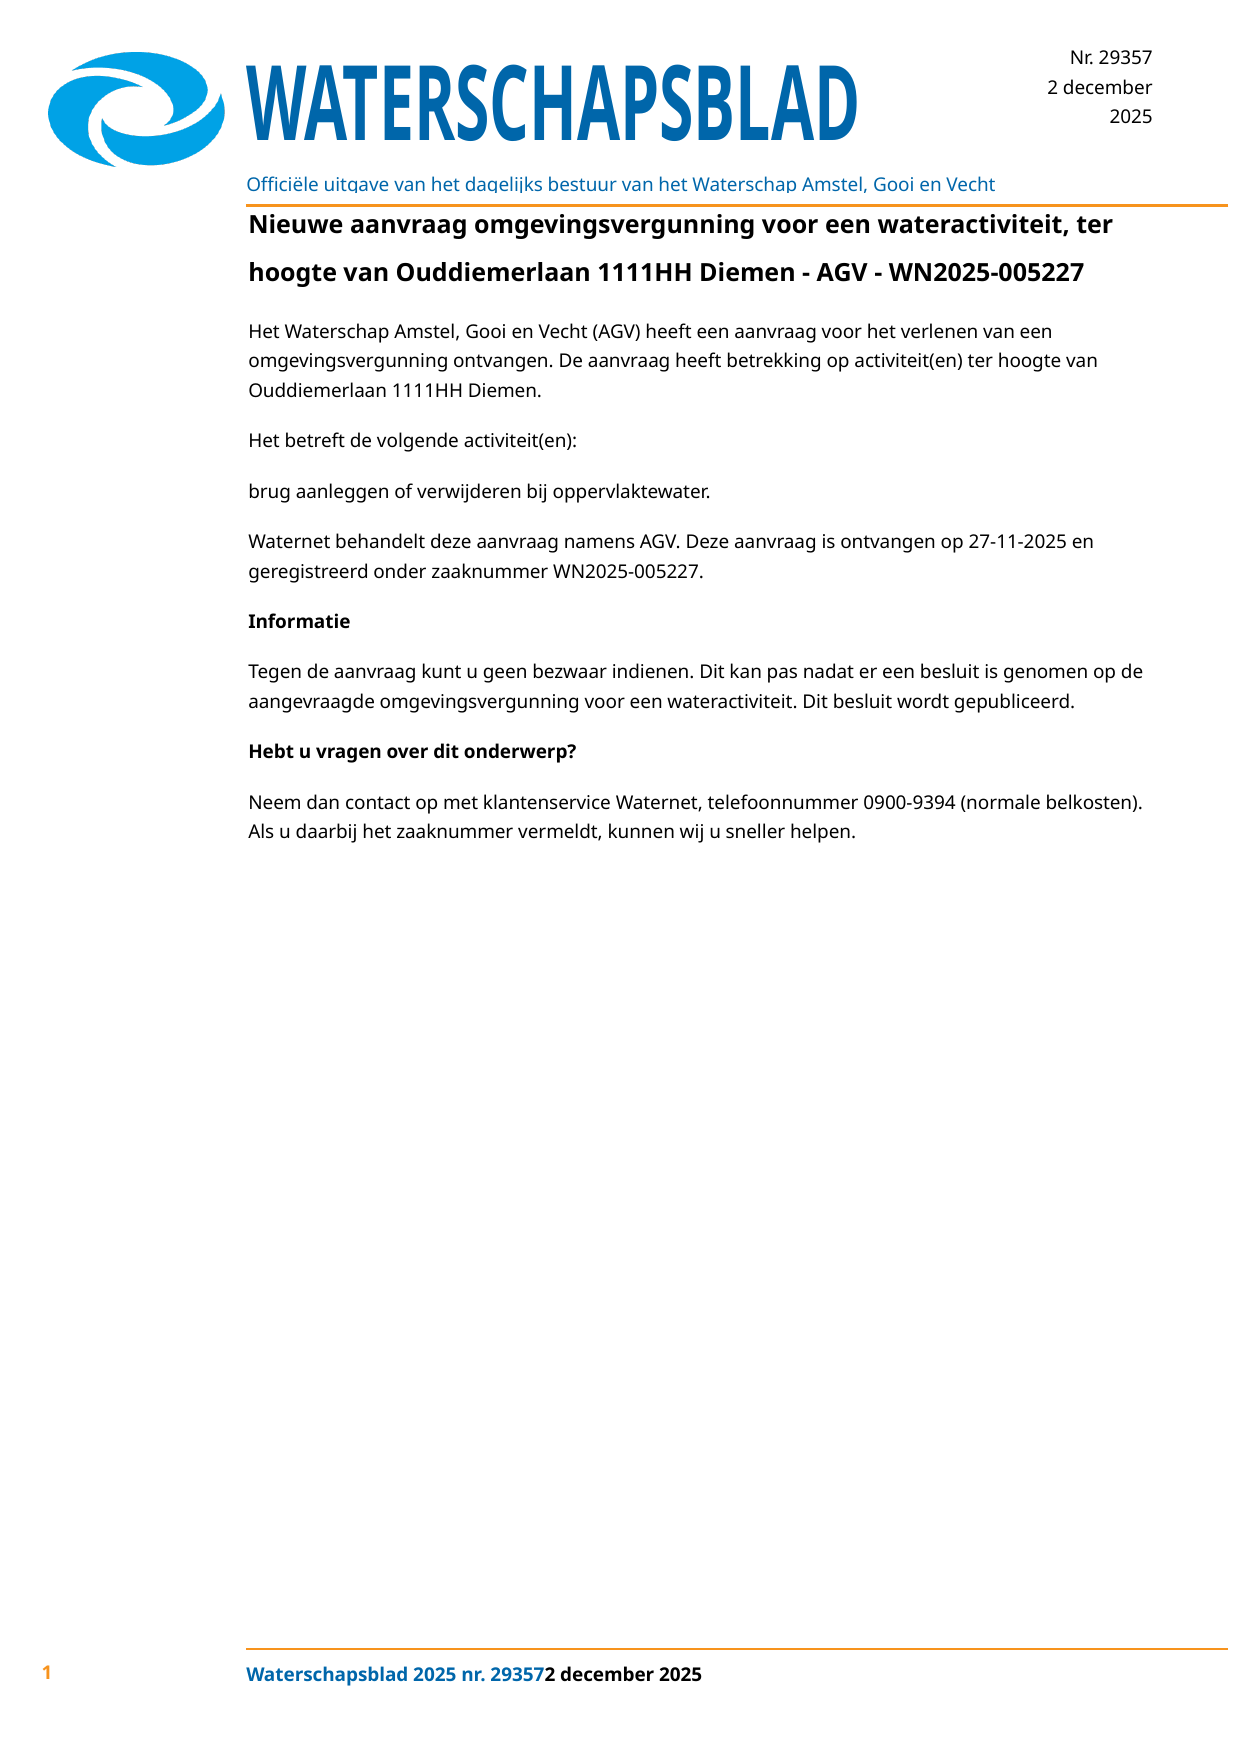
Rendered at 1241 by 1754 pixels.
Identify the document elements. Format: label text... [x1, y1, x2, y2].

text Nieuwe aanvraag omgevingsvergunning voor een wateractiviteit, ter hoogte van Ouddiemerlaan 1111HH Diemen - AGV - WN2025-005227 [248, 207, 1152, 288]
text Waternet behandelt deze aanvraag namens AGV. Deze aanvraag is ontvangen op 27-11-2025 en geregistreerd onder zaaknummer WN2025-005227. [248, 528, 1152, 584]
text Neem dan contact op met klantenservice Waternet, telefoonnummer 0900-9394 (normale belkosten). Als u daarbij het zaaknummer vermeldt, kunnen wij u sneller helpen. [248, 789, 1152, 844]
text brug aanleggen of verwijderen bij oppervlaktewater. [248, 478, 1152, 504]
picture [41, 47, 231, 172]
text Het betreft de volgende activiteit(en): [248, 427, 1152, 453]
text Informatie [248, 608, 1152, 634]
text Tegen de aanvraag kunt u geen bezwaar indienen. Dit kan pas nadat er een besluit is genomen op de aangevraagde omgevingsvergunning voor een wateractiviteit. Dit besluit wordt gepubliceerd. [248, 659, 1152, 714]
text Hebt u vragen over dit onderwerp? [248, 739, 1152, 764]
text Het Waterschap Amstel, Gooi en Vecht (AGV) heeft een aanvraag voor het verlenen van een omgevingsvergunning ontvangen. De aanvraag heeft betrekking op activiteit(en) ter hoogte van Ouddiemerlaan 1111HH Diemen. [248, 318, 1152, 403]
